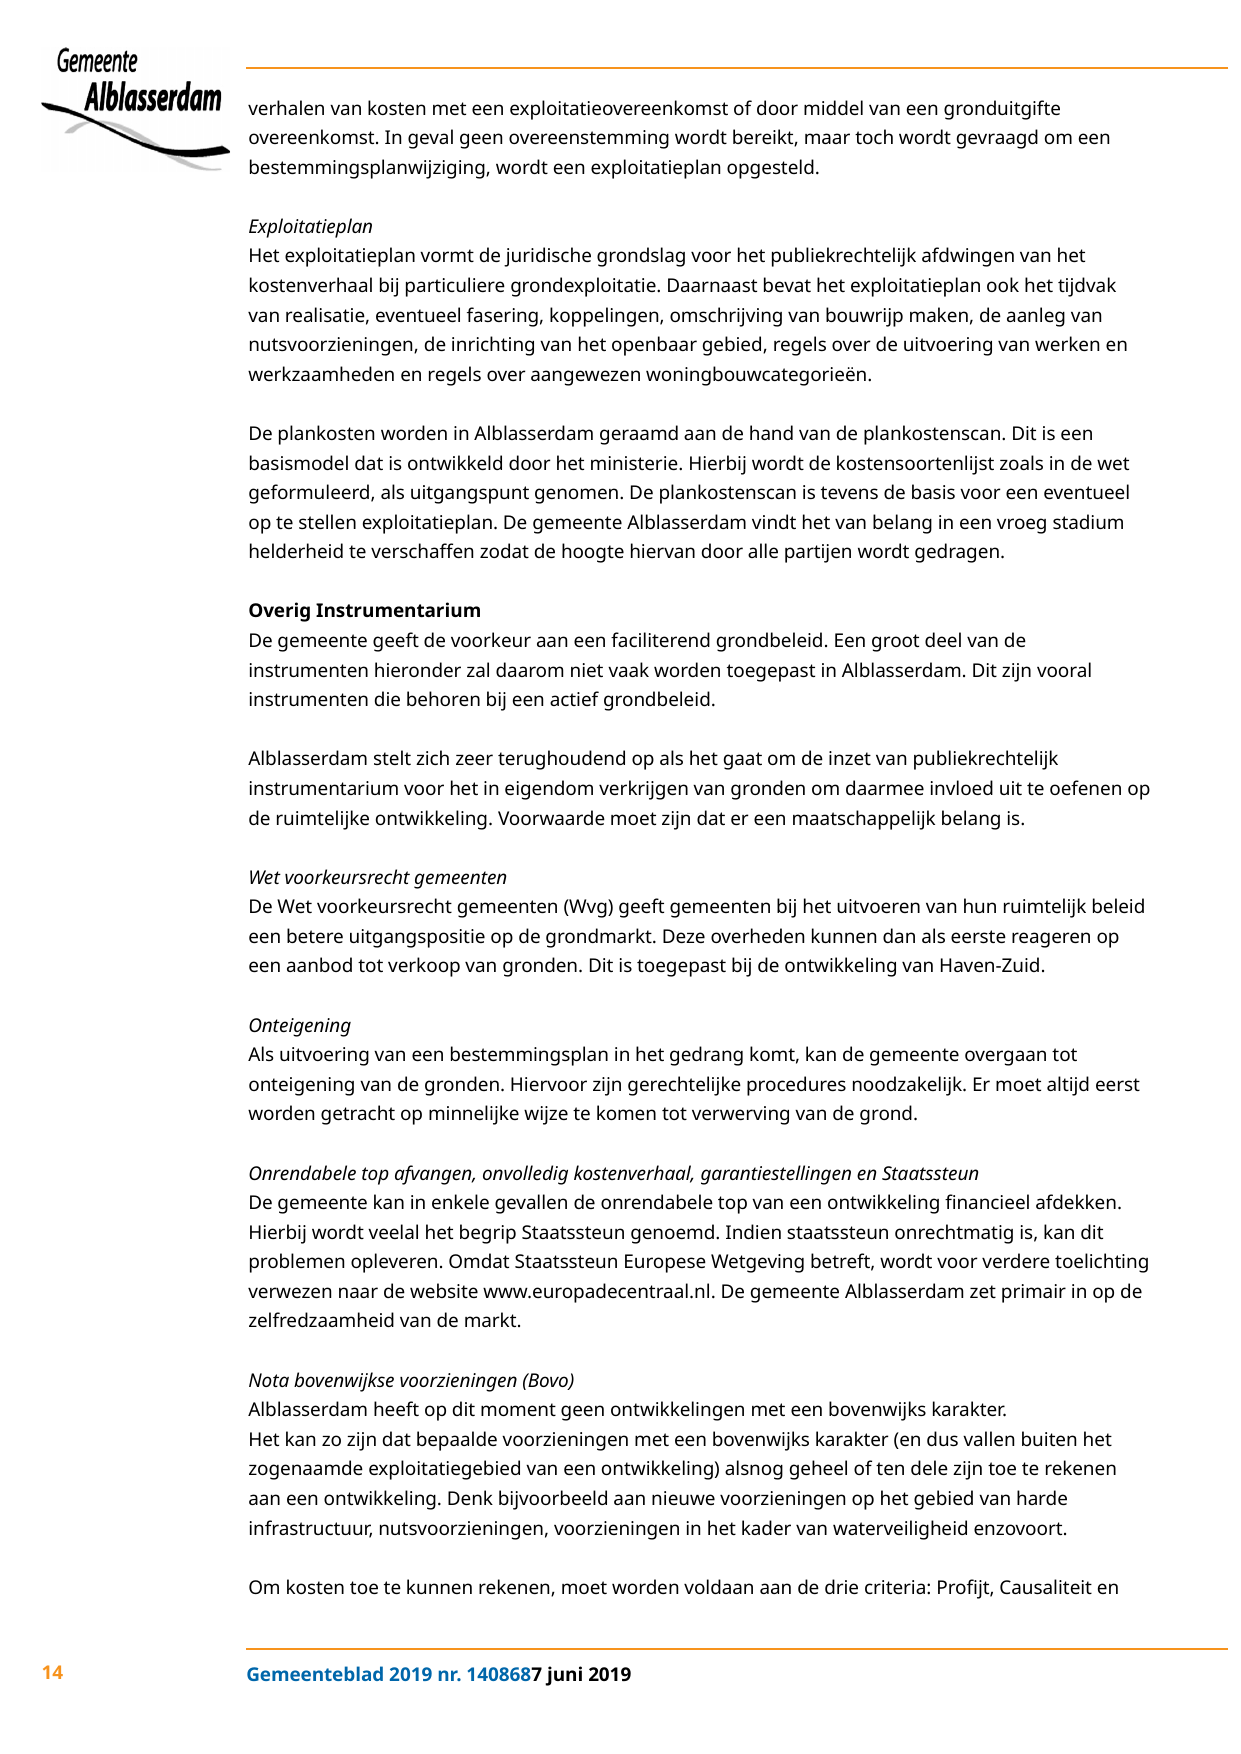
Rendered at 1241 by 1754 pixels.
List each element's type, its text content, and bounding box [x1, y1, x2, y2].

text De Wet voorkeursrecht gemeenten (Wvg) geeft gemeenten bij het uitvoeren van hun ruimtelijk beleid een betere uitgangspositie op de grondmarkt. Deze overheden kunnen dan als eerste reageren op een aanbod tot verkoop van gronden. Dit is toegepast bij de ontwikkeling van Haven-Zuid. [248, 893, 1152, 978]
text De plankosten worden in Alblasserdam geraamd aan de hand van de plankostenscan. Dit is een basismodel dat is ontwikkeld door het ministerie. Hierbij wordt de kostensoortenlijst zoals in de wet geformuleerd, als uitgangspunt genomen. De plankostenscan is tevens de basis voor een eventueel op te stellen exploitatieplan. De gemeente Alblasserdam vindt het van belang in een vroeg stadium helderheid te verschaffen zodat de hoogte hiervan door alle partijen wordt gedragen. [248, 420, 1152, 564]
text De gemeente geeft de voorkeur aan een faciliterend grondbeleid. Een groot deel van de instrumenten hieronder zal daarom niet vaak worden toegepast in Alblasserdam. Dit zijn vooral instrumenten die behoren bij een actief grondbeleid. [248, 627, 1152, 712]
text Wet voorkeursrecht gemeenten [248, 864, 1152, 890]
text Exploitatieplan [248, 213, 1152, 239]
text verhalen van kosten met een exploitatieovereenkomst of door middel van een gronduitgifte overeenkomst. In geval geen overeenstemming wordt bereikt, maar toch wordt gevraagd om een bestemmingsplanwijziging, wordt een exploitatieplan opgesteld. [248, 95, 1152, 180]
text Om kosten toe te kunnen rekenen, moet worden voldaan aan de drie criteria: Profijt, Causaliteit en [248, 1574, 1152, 1600]
text Onteigening [248, 1012, 1152, 1038]
text Als uitvoering van een bestemmingsplan in het gedrang komt, kan de gemeente overgaan tot onteigening van de gronden. Hiervoor zijn gerechtelijke procedures noodzakelijk. Er moet altijd eerst worden getracht op minnelijke wijze te komen tot verwerving van de grond. [248, 1041, 1152, 1126]
text Alblasserdam heeft op dit moment geen ontwikkelingen met een bovenwijks karakter. [248, 1396, 1152, 1422]
text Nota bovenwijkse voorzieningen (Bovo) [248, 1367, 1152, 1393]
text Het kan zo zijn dat bepaalde voorzieningen met een bovenwijks karakter (en dus vallen buiten het zogenaamde exploitatiegebied van een ontwikkeling) alsnog geheel of ten dele zijn toe te rekenen aan een ontwikkeling. Denk bijvoorbeeld aan nieuwe voorzieningen op het gebied van harde infrastructuur, nutsvoorzieningen, voorzieningen in het kader van waterveiligheid enzovoort. [248, 1426, 1152, 1541]
text Alblasserdam stelt zich zeer terughoudend op als het gaat om de inzet van publiekrechtelijk instrumentarium voor het in eigendom verkrijgen van gronden om daarmee invloed uit te oefenen op de ruimtelijke ontwikkeling. Voorwaarde moet zijn dat er een maatschappelijk belang is. [248, 746, 1152, 831]
text Het exploitatieplan vormt de juridische grondslag voor het publiekrechtelijk afdwingen van het kostenverhaal bij particuliere grondexploitatie. Daarnaast bevat het exploitatieplan ook het tijdvak van realisatie, eventueel fasering, koppelingen, omschrijving van bouwrijp maken, de aanleg van nutsvoorzieningen, de inrichting van het openbaar gebied, regels over de uitvoering van werken en werkzaamheden en regels over aangewezen woningbouwcategorieën. [248, 243, 1152, 387]
text Overig Instrumentarium [248, 598, 1152, 623]
picture [41, 47, 231, 172]
text Onrendabele top afvangen, onvolledig kostenverhaal, garantiestellingen en Staatssteun [248, 1160, 1152, 1186]
text De gemeente kan in enkele gevallen de onrendabele top van een ontwikkeling financieel afdekken. Hierbij wordt veelal het begrip Staatssteun genoemd. Indien staatssteun onrechtmatig is, kan dit problemen opleveren. Omdat Staatssteun Europese Wetgeving betreft, wordt voor verdere toelichting verwezen naar de website www.europadecentraal.nl. De gemeente Alblasserdam zet primair in op de zelfredzaamheid van de markt. [248, 1189, 1152, 1333]
